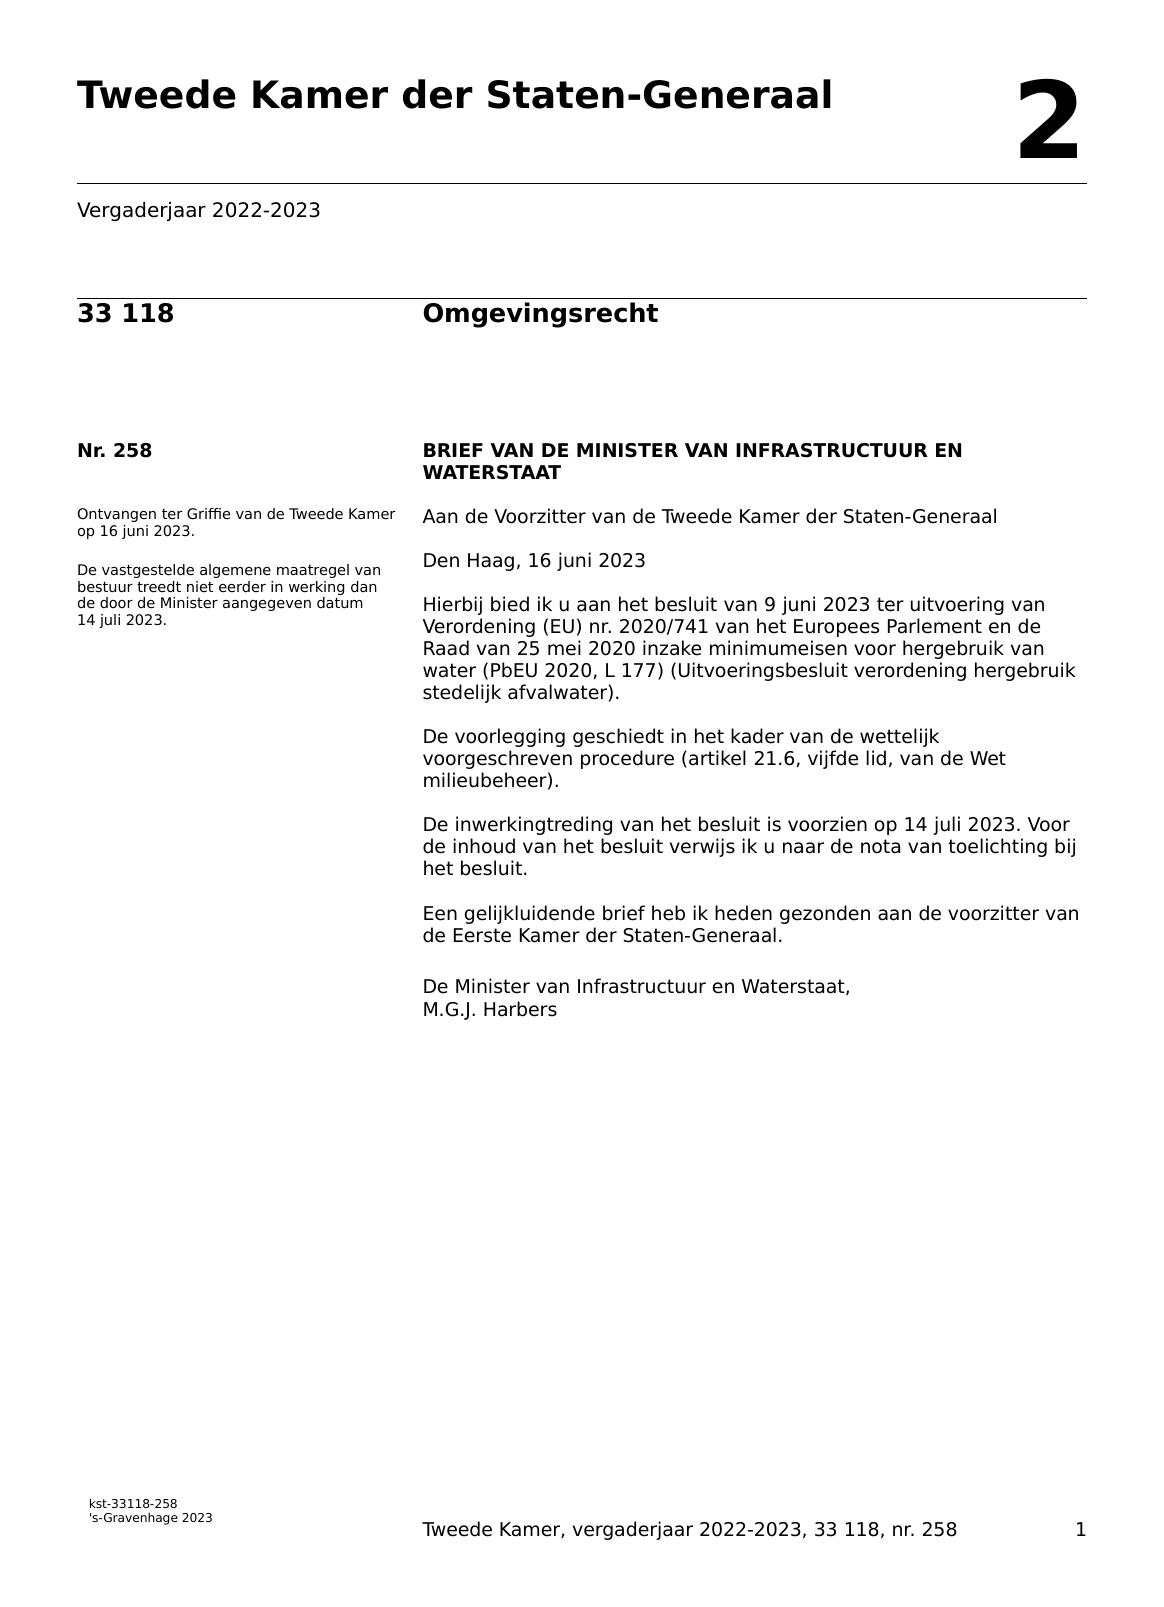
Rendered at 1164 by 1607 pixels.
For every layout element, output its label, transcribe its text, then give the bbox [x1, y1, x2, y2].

subtitle Nr. 258 BRIEF VAN DE MINISTER VAN INFRASTRUCTUUR EN WATERSTAAT [77, 440, 1087, 484]
table_header Tweede Kamer der Staten-Generaal [77, 59, 886, 183]
text [77, 539, 399, 562]
text Een gelijkluidende brief heb ik heden gezonden aan de voorzitter van de Eerste Kamer der Staten-Generaal. [422, 902, 1087, 946]
text De inwerkingtreding van het besluit is voorzien op 14 juli 2023. Voor de inhoud van het besluit verwijs ik u naar de nota van toelichting bij het besluit. [422, 814, 1087, 880]
table_cell Vergaderjaar 2022-2023 [77, 184, 1087, 298]
text 's-Gravenhage 2023 [88, 1511, 323, 1525]
text De voorlegging geschiedt in het kader van de wettelijk voorgeschreven procedure (artikel 21.6, vijfde lid, van de Wet milieubeheer). [422, 726, 1087, 792]
subtitle 33 118 Omgevingsrecht [77, 299, 1087, 329]
text De Minister van Infrastructuur en Waterstaat, M.G.J. Harbers [422, 976, 1087, 1020]
text De vastgestelde algemene maatregel van bestuur treedt niet eerder in werking dan de door de Minister aangegeven datum 14 juli 2023. [77, 562, 399, 629]
text Hierbij bied ik u aan het besluit van 9 juni 2023 ter uitvoering van Verordening (EU) nr. 2020/741 van het Europees Parlement en de Raad van 25 mei 2020 inzake minimumeisen voor hergebruik van water (PbEU 2020, L 177) (Uitvoeringsbesluit verordening hergebruik stedelijk afvalwater). [422, 594, 1087, 704]
text Den Haag, 16 juni 2023 [422, 550, 1087, 572]
text Ontvangen ter Griffie van de Tweede Kamer op 16 juni 2023. [77, 506, 399, 539]
text kst-33118-258 [88, 1497, 323, 1511]
text Aan de Voorzitter van de Tweede Kamer der Staten-Generaal [422, 506, 1087, 528]
table_header 2 [886, 59, 1087, 183]
